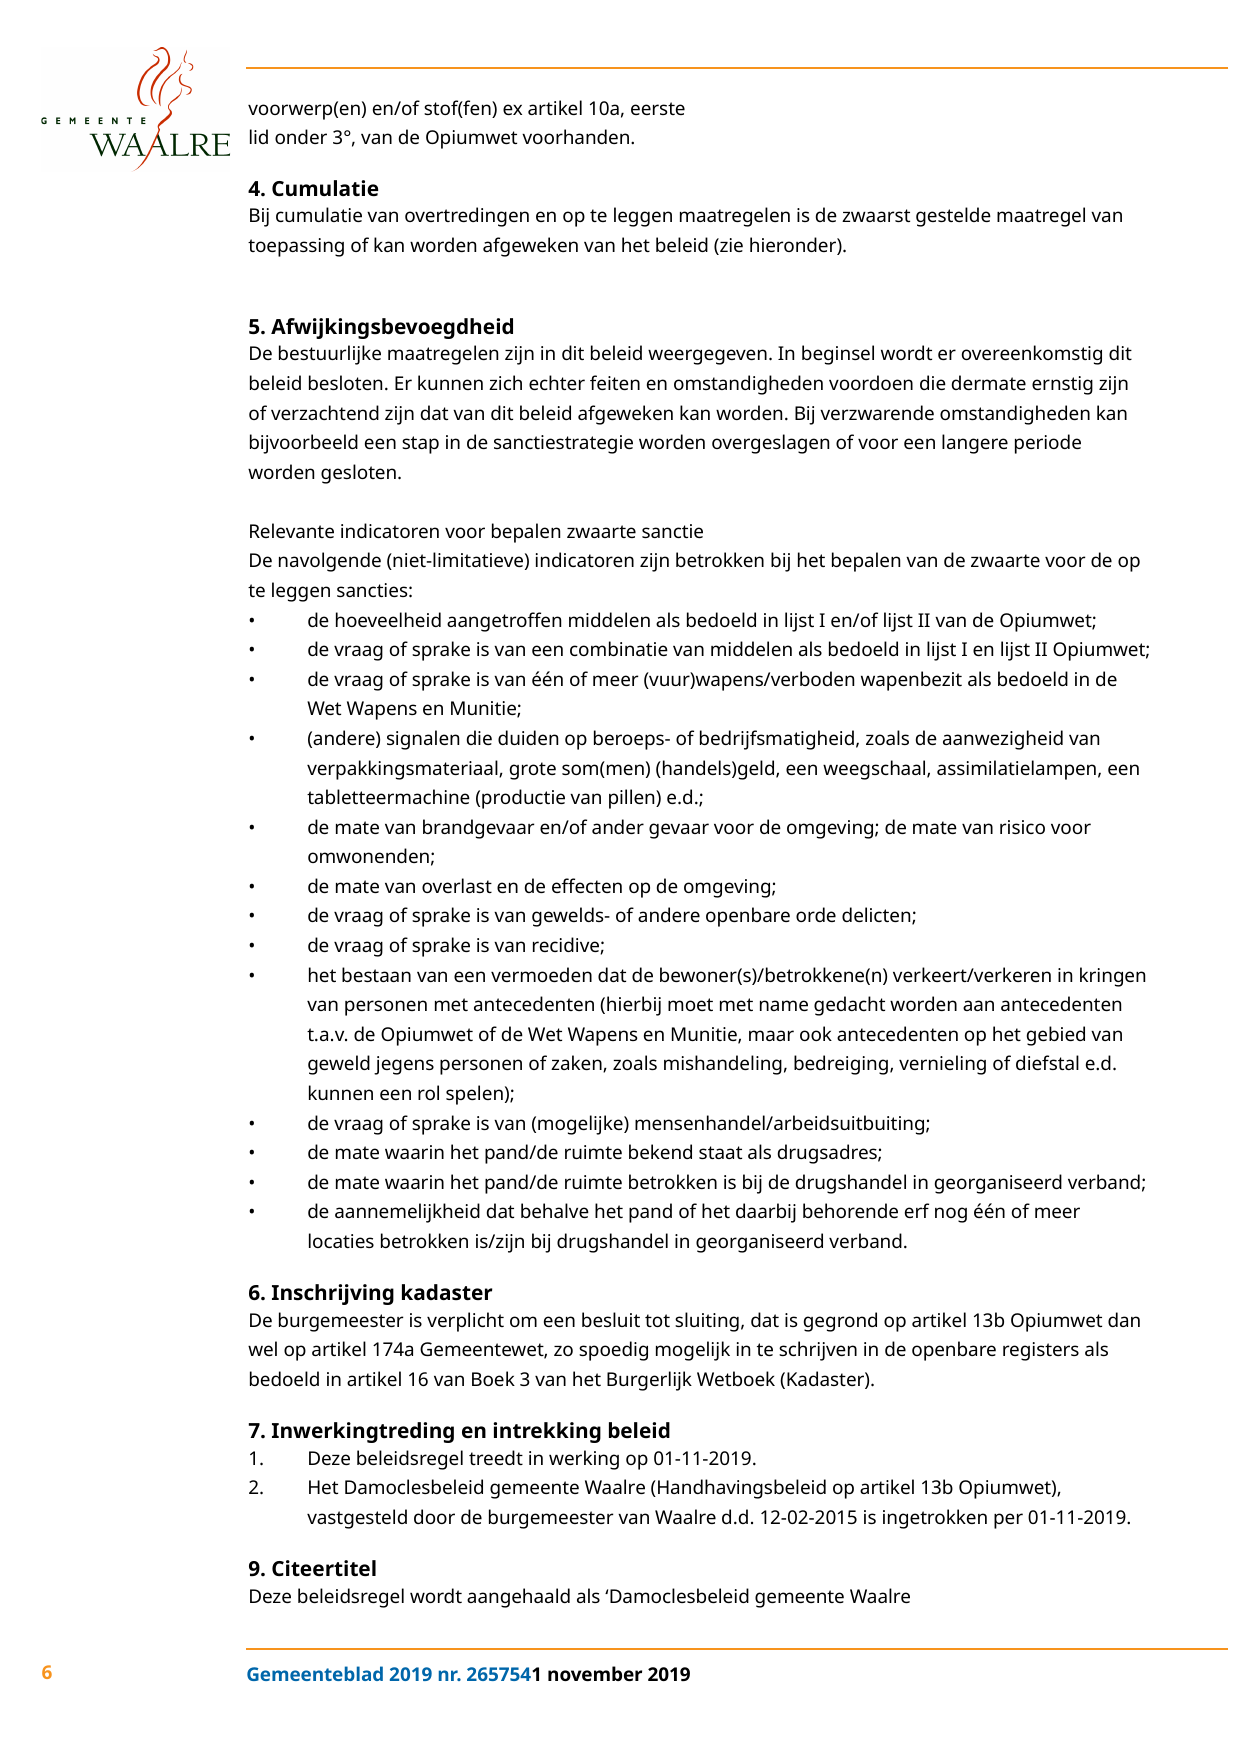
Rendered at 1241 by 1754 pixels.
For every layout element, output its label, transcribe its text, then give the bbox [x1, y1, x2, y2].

table_cell [700, 95, 1152, 150]
list de aannemelijkheid dat behalve het pand of het daarbij behorende erf nog één of meer locaties betrokken is/zijn bij drugshandel in georganiseerd verband. [248, 1198, 1152, 1254]
picture [41, 47, 231, 172]
list de vraag of sprake is van gewelds- of andere openbare orde delicten; [248, 903, 1152, 928]
list de mate waarin het pand/de ruimte betrokken is bij de drugshandel in georganiseerd verband; [248, 1169, 1152, 1195]
list de vraag of sprake is van één of meer (vuur)wapens/verboden wapenbezit als bedoeld in de Wet Wapens en Munitie; [248, 666, 1152, 721]
list (andere) signalen die duiden op beroeps- of bedrijfsmatigheid, zoals de aanwezigheid van verpakkingsmateriaal, grote som(men) (handels)geld, een weegschaal, assimilatielampen, een tabletteermachine (productie van pillen) e.d.; [248, 725, 1152, 810]
list de vraag of sprake is van recidive; [248, 932, 1152, 958]
text De burgemeester is verplicht om een besluit tot sluiting, dat is gegrond op artikel 13b Opiumwet dan wel op artikel 174a Gemeentewet, zo spoedig mogelijk in te schrijven in de openbare registers als bedoeld in artikel 16 van Boek 3 van het Burgerlijk Wetboek (Kadaster). [248, 1307, 1152, 1392]
text Relevante indicatoren voor bepalen zwaarte sanctie [248, 518, 1152, 544]
text Deze beleidsregel wordt aangehaald als ‘Damoclesbeleid gemeente Waalre [248, 1583, 1152, 1609]
text 4. Cumulatie [248, 174, 1152, 203]
text 6. Inschrijving kadaster [248, 1278, 1152, 1307]
text De bestuurlijke maatregelen zijn in dit beleid weergegeven. In beginsel wordt er overeenkomstig dit beleid besloten. Er kunnen zich echter feiten en omstandigheden voordoen die dermate ernstig zijn of verzachtend zijn dat van dit beleid afgeweken kan worden. Bij verzwarende omstandigheden kan bijvoorbeeld een stap in de sanctiestrategie worden overgeslagen of voor een langere periode worden gesloten. [248, 341, 1152, 485]
text 9. Citeertitel [248, 1554, 1152, 1583]
list Deze beleidsregel treedt in werking op 01-11-2019. [248, 1445, 1152, 1471]
list de mate waarin het pand/de ruimte bekend staat als drugsadres; [248, 1139, 1152, 1165]
list de vraag of sprake is van een combinatie van middelen als bedoeld in lijst I en lijst II Opiumwet; [248, 636, 1152, 662]
table_cell voorwerp(en) en/of stof(fen) ex artikel 10a, eerste lid onder 3°, van de Opiumwet voorhanden. [248, 95, 700, 150]
list de mate van brandgevaar en/of ander gevaar voor de omgeving; de mate van risico voor omwonenden; [248, 814, 1152, 869]
text 7. Inwerkingtreding en intrekking beleid [248, 1417, 1152, 1445]
list het bestaan van een vermoeden dat de bewoner(s)/betrokkene(n) verkeert/verkeren in kringen van personen met antecedenten (hierbij moet met name gedacht worden aan antecedenten t.a.v. de Opiumwet of de Wet Wapens en Munitie, maar ook antecedenten op het gebied van geweld jegens personen of zaken, zoals mishandeling, bedreiging, vernieling of diefstal e.d. kunnen een rol spelen); [248, 962, 1152, 1106]
list de vraag of sprake is van (mogelijke) mensenhandel/arbeidsuitbuiting; [248, 1110, 1152, 1136]
list Het Damoclesbeleid gemeente Waalre (Handhavingsbeleid op artikel 13b Opiumwet), vastgesteld door de burgemeester van Waalre d.d. 12-02-2015 is ingetrokken per 01-11-2019. [248, 1474, 1152, 1530]
list de mate van overlast en de effecten op de omgeving; [248, 873, 1152, 899]
text Bij cumulatie van overtredingen en op te leggen maatregelen is de zwaarst gestelde maatregel van toepassing of kan worden afgeweken van het beleid (zie hieronder). [248, 203, 1152, 258]
text 5. Afwijkingsbevoegdheid [248, 312, 1152, 341]
text De navolgende (niet-limitatieve) indicatoren zijn betrokken bij het bepalen van de zwaarte voor de op te leggen sancties: [248, 548, 1152, 603]
list de hoeveelheid aangetroffen middelen als bedoeld in lijst I en/of lijst II van de Opiumwet; [248, 607, 1152, 633]
